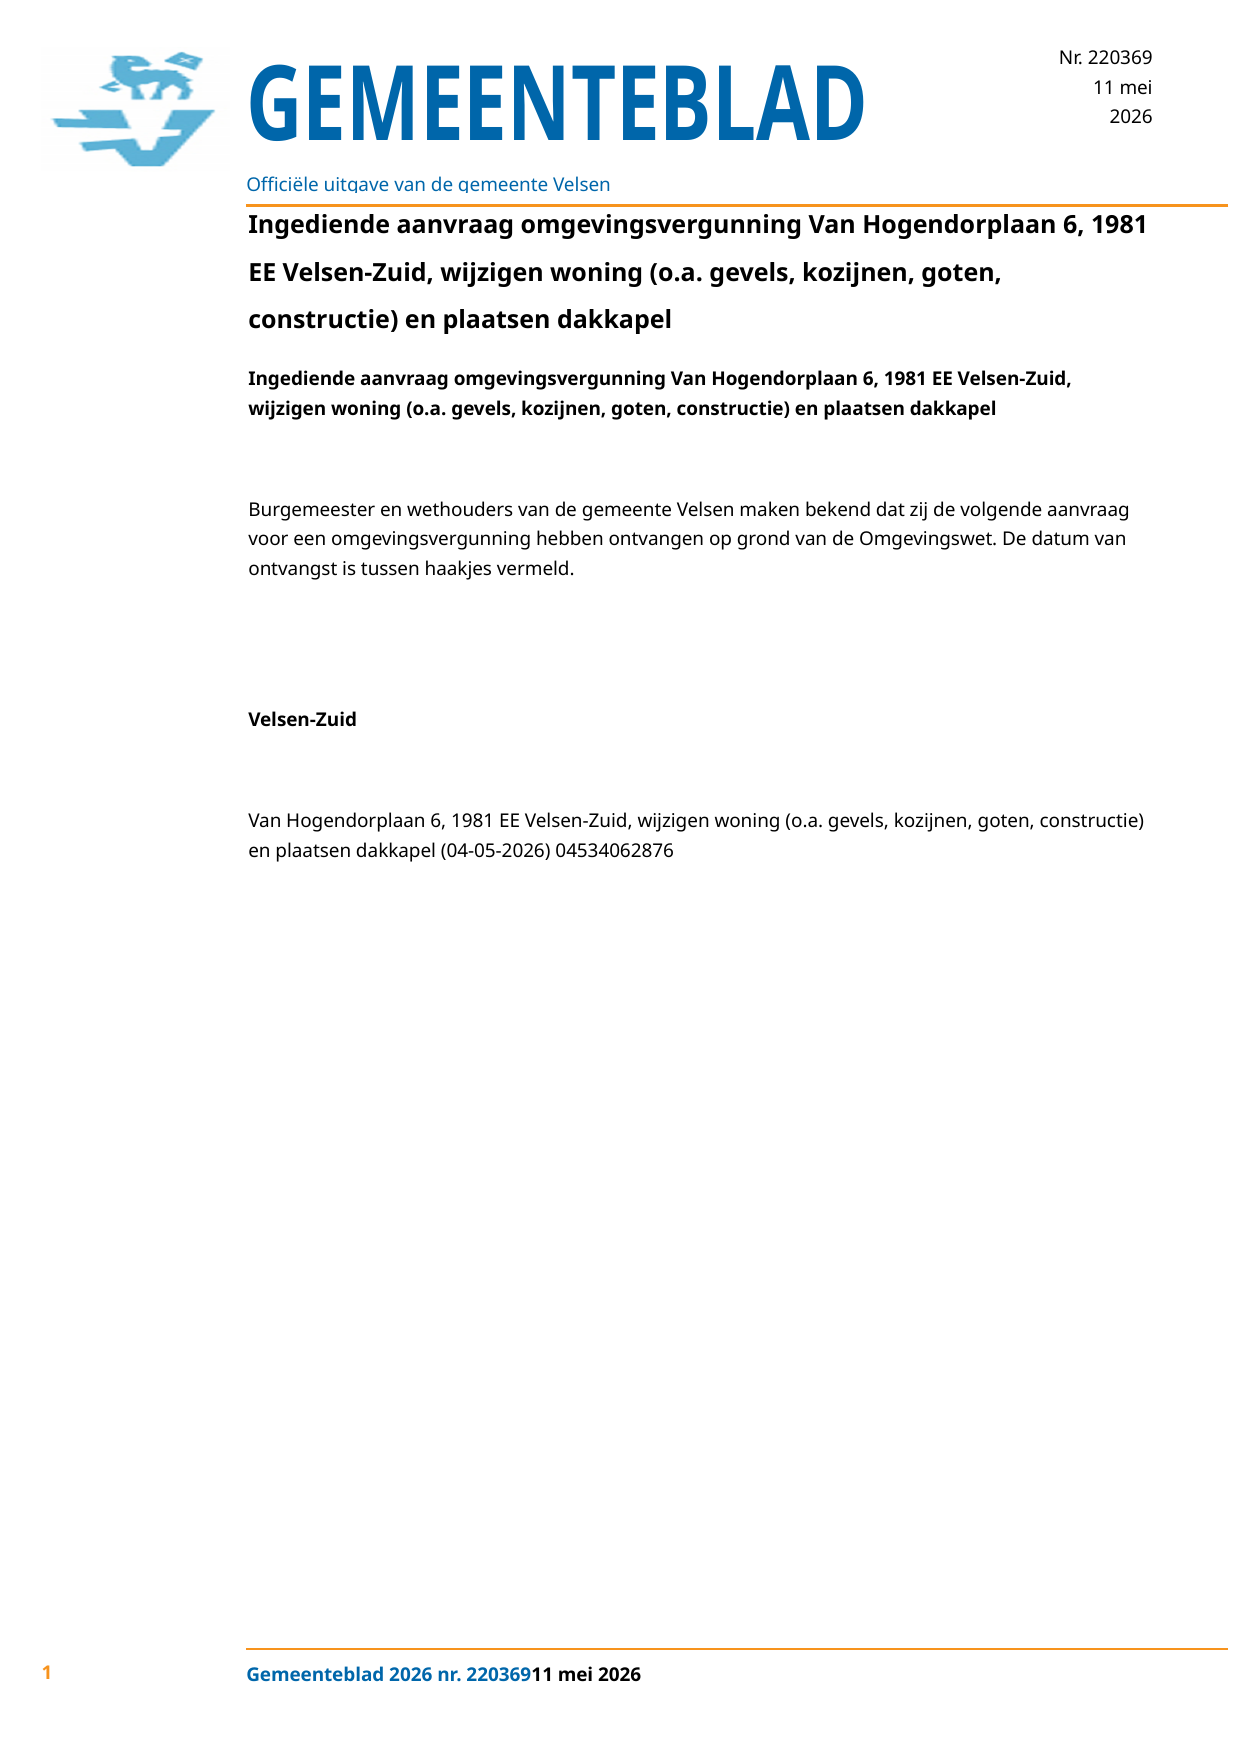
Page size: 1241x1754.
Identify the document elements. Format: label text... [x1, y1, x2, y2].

text Ingediende aanvraag omgevingsvergunning Van Hogendorplaan 6, 1981 EE Velsen-Zuid, wijzigen woning (o.a. gevels, kozijnen, goten, constructie) en plaatsen dakkapel [248, 207, 1152, 336]
text Burgemeester en wethouders van de gemeente Velsen maken bekend dat zij de volgende aanvraag voor een omgevingsvergunning hebben ontvangen op grond van de Omgevingswet. De datum van ontvangst is tussen haakjes vermeld. [248, 496, 1152, 581]
text Ingediende aanvraag omgevingsvergunning Van Hogendorplaan 6, 1981 EE Velsen-Zuid, wijzigen woning (o.a. gevels, kozijnen, goten, constructie) en plaatsen dakkapel [248, 366, 1152, 421]
text Velsen-Zuid [248, 706, 1152, 732]
text Van Hogendorplaan 6, 1981 EE Velsen-Zuid, wijzigen woning (o.a. gevels, kozijnen, goten, constructie) en plaatsen dakkapel (04-05-2026) 04534062876 [248, 807, 1152, 862]
picture [41, 47, 231, 172]
